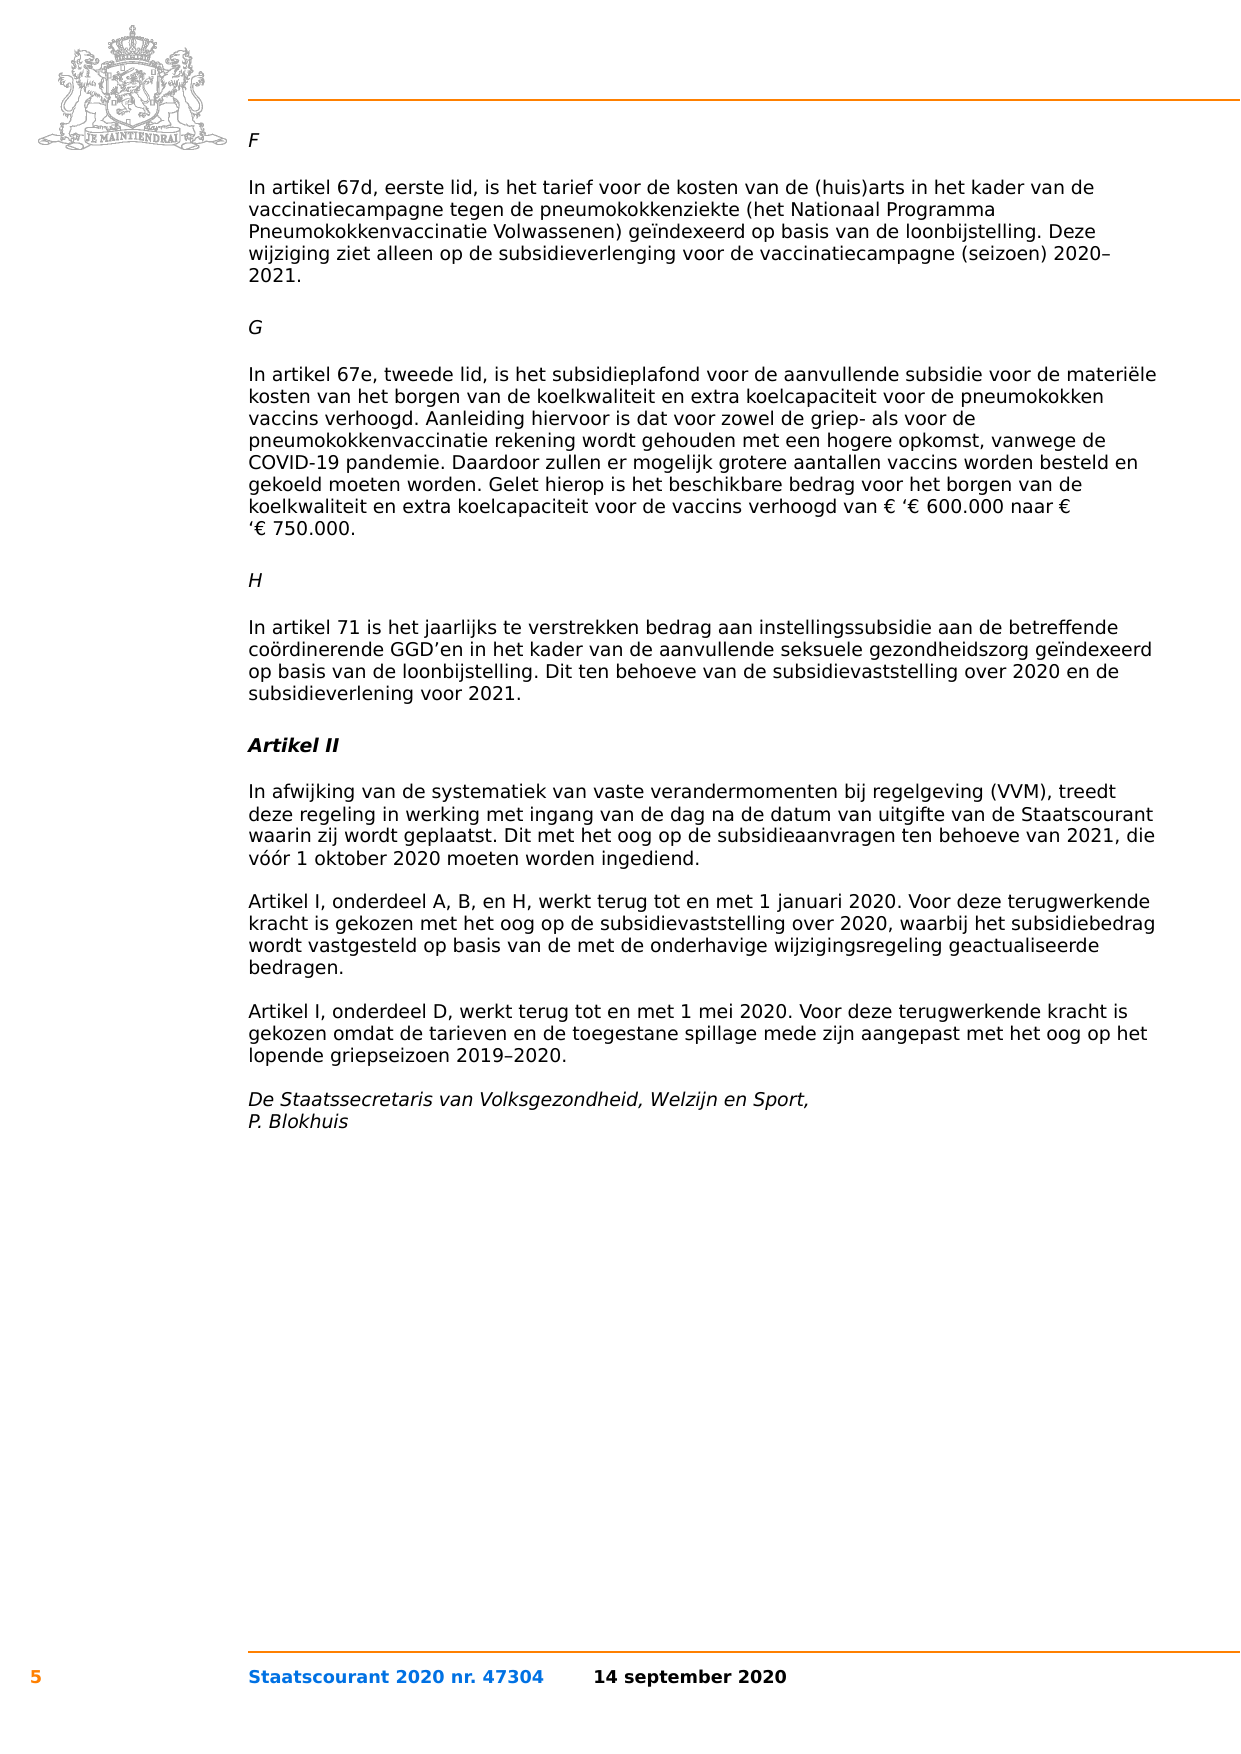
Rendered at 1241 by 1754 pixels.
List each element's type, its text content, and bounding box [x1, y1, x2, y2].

text De Staatssecretaris van Volksgezondheid, Welzijn en Sport, P. Blokhuis [248, 1089, 1163, 1133]
subtitle Artikel II [248, 734, 1163, 756]
text Artikel I, onderdeel D, werkt terug tot en met 1 mei 2020. Voor deze terugwerkende kracht is gekozen omdat de tarieven en de toegestane spillage mede zijn aangepast met het oog op het lopende griepseizoen 2019–2020. [248, 1001, 1163, 1067]
text In artikel 67d, eerste lid, is het tarief voor de kosten van de (huis)arts in het kader van de vaccinatiecampagne tegen de pneumokokkenziekte (het Nationaal Programma Pneumokokkenvaccinatie Volwassenen) geïndexeerd op basis van de loonbijstelling. Deze wijziging ziet alleen op de subsidieverlenging voor de vaccinatiecampagne (seizoen) 2020–2021. [248, 177, 1163, 287]
text In artikel 71 is het jaarlijks te verstrekken bedrag aan instellingssubsidie aan de betreffende coördinerende GGD’en in het kader van de aanvullende seksuele gezondheidszorg geïndexeerd op basis van de loonbijstelling. Dit ten behoeve van de subsidievaststelling over 2020 en de subsidieverlening voor 2021. [248, 617, 1163, 704]
subtitle H [248, 569, 1163, 592]
picture [38, 25, 227, 150]
subtitle G [248, 317, 1163, 339]
text In afwijking van de systematiek van vaste verandermomenten bij regelgeving (VVM), treedt deze regeling in werking met ingang van de dag na de datum van uitgifte van de Staatscourant waarin zij wordt geplaatst. Dit met het oog op de subsidieaanvragen ten behoeve van 2021, die vóór 1 oktober 2020 moeten worden ingediend. [248, 781, 1163, 869]
subtitle F [248, 130, 1163, 152]
text Artikel I, onderdeel A, B, en H, werkt terug tot en met 1 januari 2020. Voor deze terugwerkende kracht is gekozen met het oog op de subsidievaststelling over 2020, waarbij het subsidiebedrag wordt vastgesteld op basis van de met de onderhavige wijzigingsregeling geactualiseerde bedragen. [248, 891, 1163, 979]
text In artikel 67e, tweede lid, is het subsidieplafond voor de aanvullende subsidie voor de materiële kosten van het borgen van de koelkwaliteit en extra koelcapaciteit voor de pneumokokken vaccins verhoogd. Aanleiding hiervoor is dat voor zowel de griep- als voor de pneumokokkenvaccinatie rekening wordt gehouden met een hogere opkomst, vanwege de COVID-19 pandemie. Daardoor zullen er mogelijk grotere aantallen vaccins worden besteld en gekoeld moeten worden. Gelet hierop is het beschikbare bedrag voor het borgen van de koelkwaliteit en extra koelcapaciteit voor de vaccins verhoogd van € ‘€ 600.000 naar € ‘€ 750.000. [248, 364, 1163, 539]
